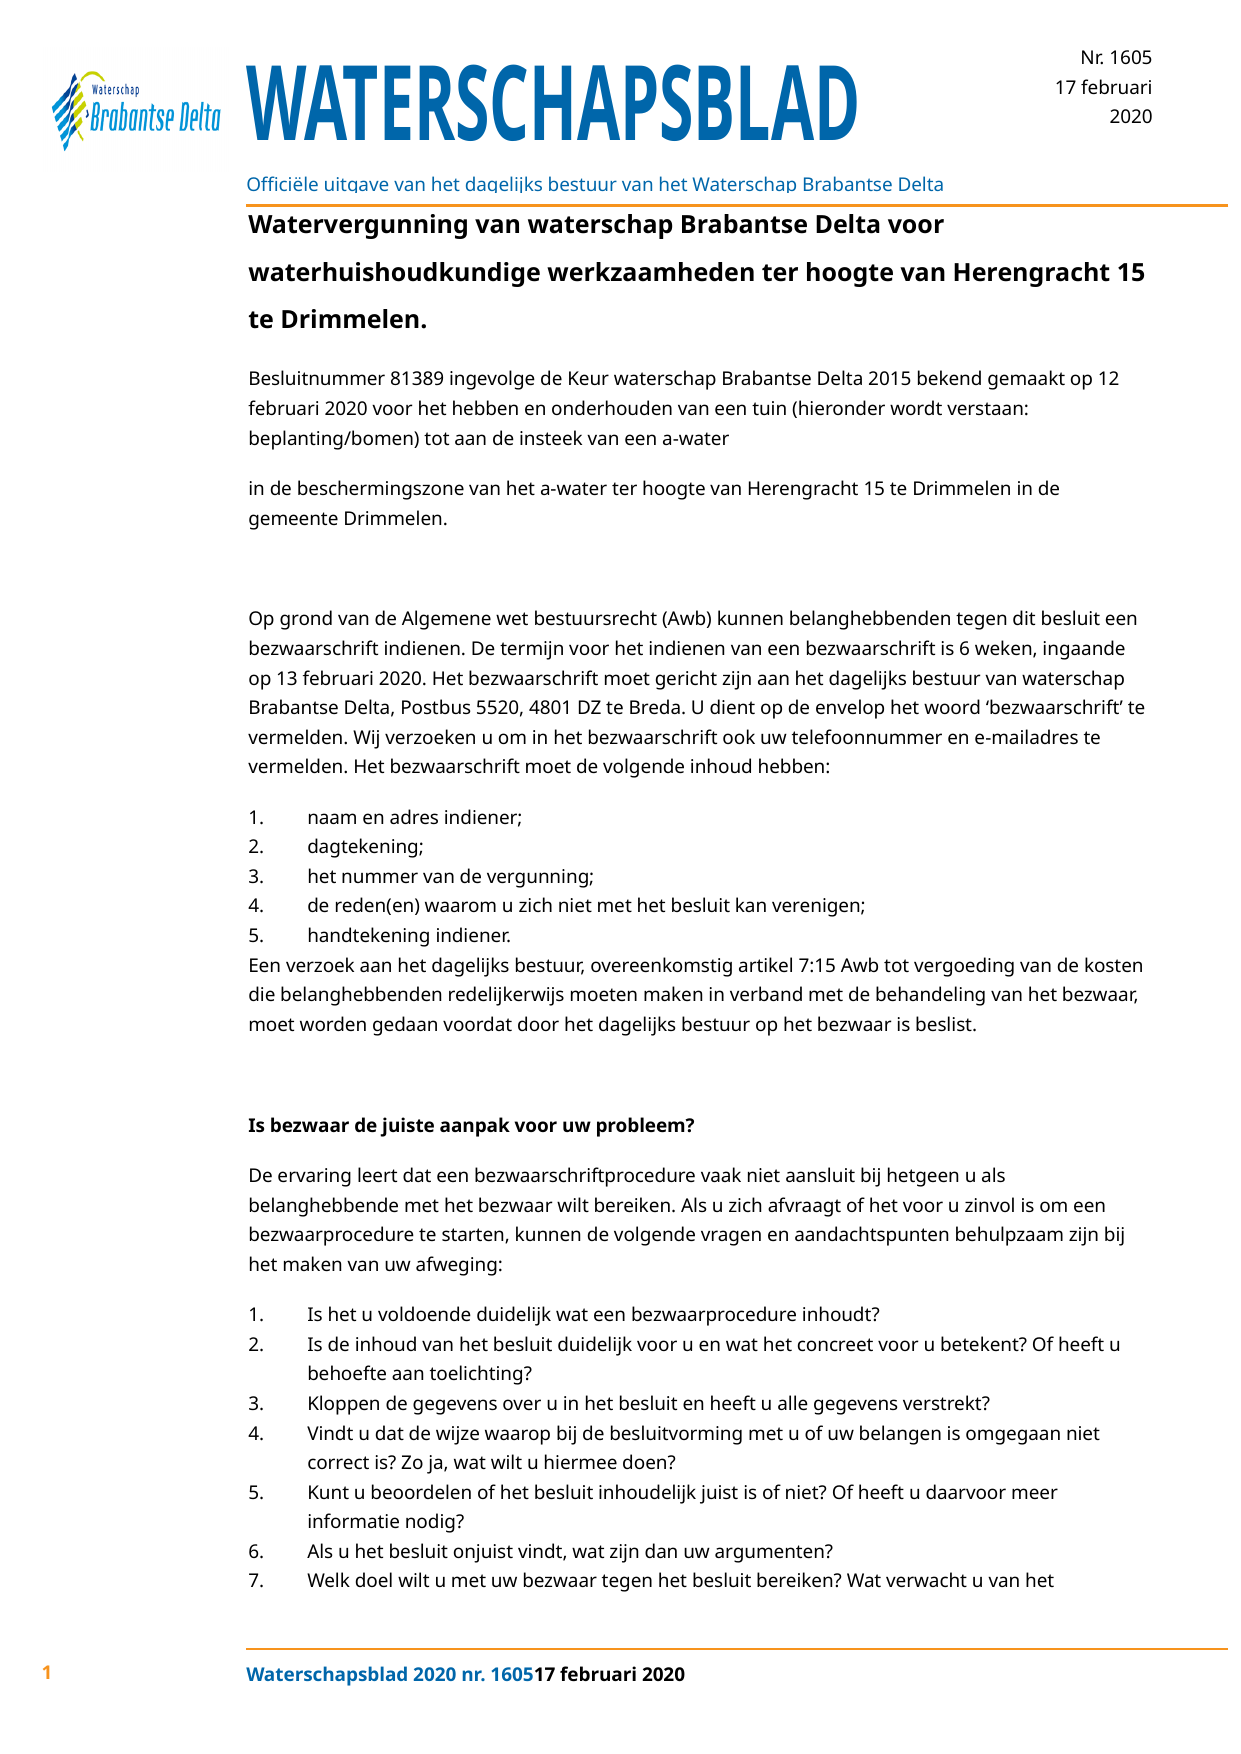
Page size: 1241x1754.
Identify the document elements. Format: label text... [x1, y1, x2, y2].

text Is bezwaar de juiste aanpak voor uw probleem? [248, 1112, 1152, 1137]
list Kloppen de gegevens over u in het besluit en heeft u alle gegevens verstrekt? [248, 1390, 1152, 1416]
list dagtekening; [248, 833, 1152, 859]
list handtekening indiener. [248, 922, 1152, 948]
list Is het u voldoende duidelijk wat een bezwaarprocedure inhoudt? [248, 1301, 1152, 1327]
text Watervergunning van waterschap Brabantse Delta voor waterhuishoudkundige werkzaamheden ter hoogte van Herengracht 15 te Drimmelen. [248, 207, 1152, 336]
list het nummer van de vergunning; [248, 863, 1152, 889]
list Welk doel wilt u met uw bezwaar tegen het besluit bereiken? Wat verwacht u van het [248, 1568, 1152, 1593]
text Een verzoek aan het dagelijks bestuur, overeenkomstig artikel 7:15 Awb tot vergoeding van de kosten die belanghebbenden redelijkerwijs moeten maken in verband met de behandeling van het bezwaar, moet worden gedaan voordat door het dagelijks bestuur op het bezwaar is beslist. [248, 952, 1152, 1037]
list naam en adres indiener; [248, 804, 1152, 829]
list Is de inhoud van het besluit duidelijk voor u en wat het concreet voor u betekent? Of heeft u behoefte aan toelichting? [248, 1331, 1152, 1386]
list Kunt u beoordelen of het besluit inhoudelijk juist is of niet? Of heeft u daarvoor meer informatie nodig? [248, 1479, 1152, 1534]
list de reden(en) waarom u zich niet met het besluit kan verenigen; [248, 893, 1152, 918]
list Als u het besluit onjuist vindt, wat zijn dan uw argumenten? [248, 1538, 1152, 1564]
picture [41, 47, 231, 172]
text Besluitnummer 81389 ingevolge de Keur waterschap Brabantse Delta 2015 bekend gemaakt op 12 februari 2020 voor het hebben en onderhouden van een tuin (hieronder wordt verstaan: beplanting/bomen) tot aan de insteek van een a-water [248, 366, 1152, 450]
text De ervaring leert dat een bezwaarschriftprocedure vaak niet aansluit bij hetgeen u als belanghebbende met het bezwaar wilt bereiken. Als u zich afvraagt of het voor u zinvol is om een bezwaarprocedure te starten, kunnen de volgende vragen en aandachtspunten behulpzaam zijn bij het maken van uw afweging: [248, 1162, 1152, 1277]
list Vindt u dat de wijze waarop bij de besluitvorming met u of uw belangen is omgegaan niet correct is? Zo ja, wat wilt u hiermee doen? [248, 1420, 1152, 1475]
text Op grond van de Algemene wet bestuursrecht (Awb) kunnen belanghebbenden tegen dit besluit een bezwaarschrift indienen. De termijn voor het indienen van een bezwaarschrift is 6 weken, ingaande op 13 februari 2020. Het bezwaarschrift moet gericht zijn aan het dagelijks bestuur van waterschap Brabantse Delta, Postbus 5520, 4801 DZ te Breda. U dient op de envelop het woord ‘bezwaarschrift’ te vermelden. Wij verzoeken u om in het bezwaarschrift ook uw telefoonnummer en e‑mailadres te vermelden. Het bezwaarschrift moet de volgende inhoud hebben: [248, 606, 1152, 779]
text in de beschermingszone van het a-water ter hoogte van Herengracht 15 te Drimmelen in de gemeente Drimmelen. [248, 475, 1152, 530]
